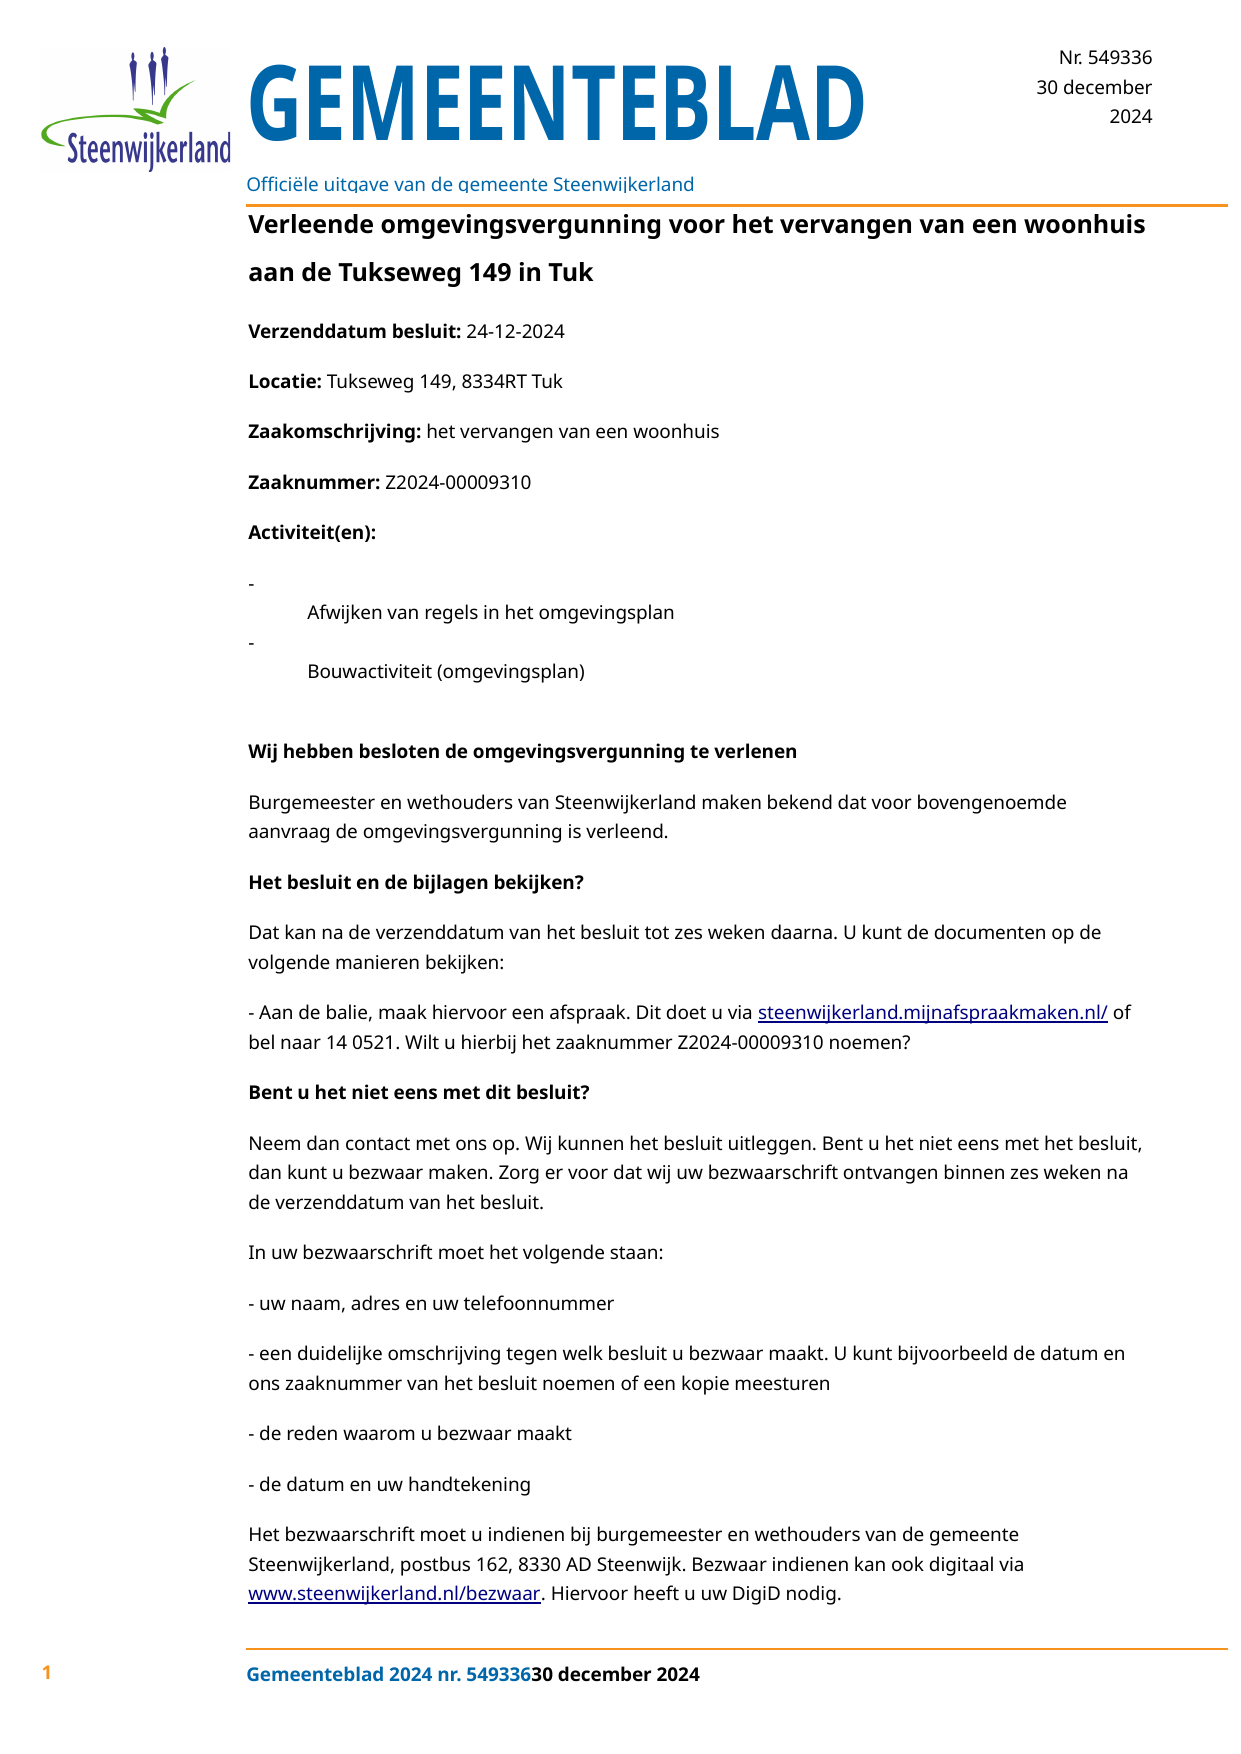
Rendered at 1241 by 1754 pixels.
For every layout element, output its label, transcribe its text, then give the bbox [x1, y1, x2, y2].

text Zaaknummer: Z2024-00009310 [248, 469, 1152, 495]
text Verzenddatum besluit: 24-12-2024 [248, 318, 1152, 344]
text Het bezwaarschrift moet u indienen bij burgemeester en wethouders van de gemeente Steenwijkerland, postbus 162, 8330 AD Steenwijk. Bezwaar indienen kan ook digitaal via www.steenwijkerland.nl/bezwaar. Hiervoor heeft u uw DigiD nodig. [248, 1521, 1152, 1606]
text Neem dan contact met ons op. Wij kunnen het besluit uitleggen. Bent u het niet eens met het besluit, dan kunt u bezwaar maken. Zorg er voor dat wij uw bezwaarschrift ontvangen binnen zes weken na de verzenddatum van het besluit. [248, 1130, 1152, 1215]
text - Aan de balie, maak hiervoor een afspraak. Dit doet u via steenwijkerland.mijnafspraakmaken.nl/ of bel naar 14 0521. Wilt u hierbij het zaaknummer Z2024-00009310 noemen? [248, 999, 1152, 1055]
text - uw naam, adres en uw telefoonnummer [248, 1290, 1152, 1316]
text Activiteit(en): [248, 519, 1152, 545]
text Locatie: Tukseweg 149, 8334RT Tuk [248, 368, 1152, 394]
text Verleende omgevingsvergunning voor het vervangen van een woonhuis aan de Tukseweg 149 in Tuk [248, 207, 1152, 288]
text - de reden waarom u bezwaar maakt [248, 1420, 1152, 1446]
text Burgemeester en wethouders van Steenwijkerland maken bekend dat voor bovengenoemde aanvraag de omgevingsvergunning is verleend. [248, 789, 1152, 844]
text Dat kan na de verzenddatum van het besluit tot zes weken daarna. U kunt de documenten op de volgende manieren bekijken: [248, 919, 1152, 975]
text In uw bezwaarschrift moet het volgende staan: [248, 1239, 1152, 1265]
text Zaakomschrijving: het vervangen van een woonhuis [248, 419, 1152, 444]
list Bouwactiviteit (omgevingsplan) [248, 659, 1152, 684]
list Afwijken van regels in het omgevingsplan [248, 599, 1152, 625]
text Wij hebben besloten de omgevingsvergunning te verlenen [248, 739, 1152, 764]
text Bent u het niet eens met dit besluit? [248, 1079, 1152, 1105]
picture [41, 47, 231, 172]
text - de datum en uw handtekening [248, 1471, 1152, 1497]
text Het besluit en de bijlagen bekijken? [248, 869, 1152, 895]
text - een duidelijke omschrijving tegen welk besluit u bezwaar maakt. U kunt bijvoorbeeld de datum en ons zaaknummer van het besluit noemen of een kopie meesturen [248, 1340, 1152, 1396]
